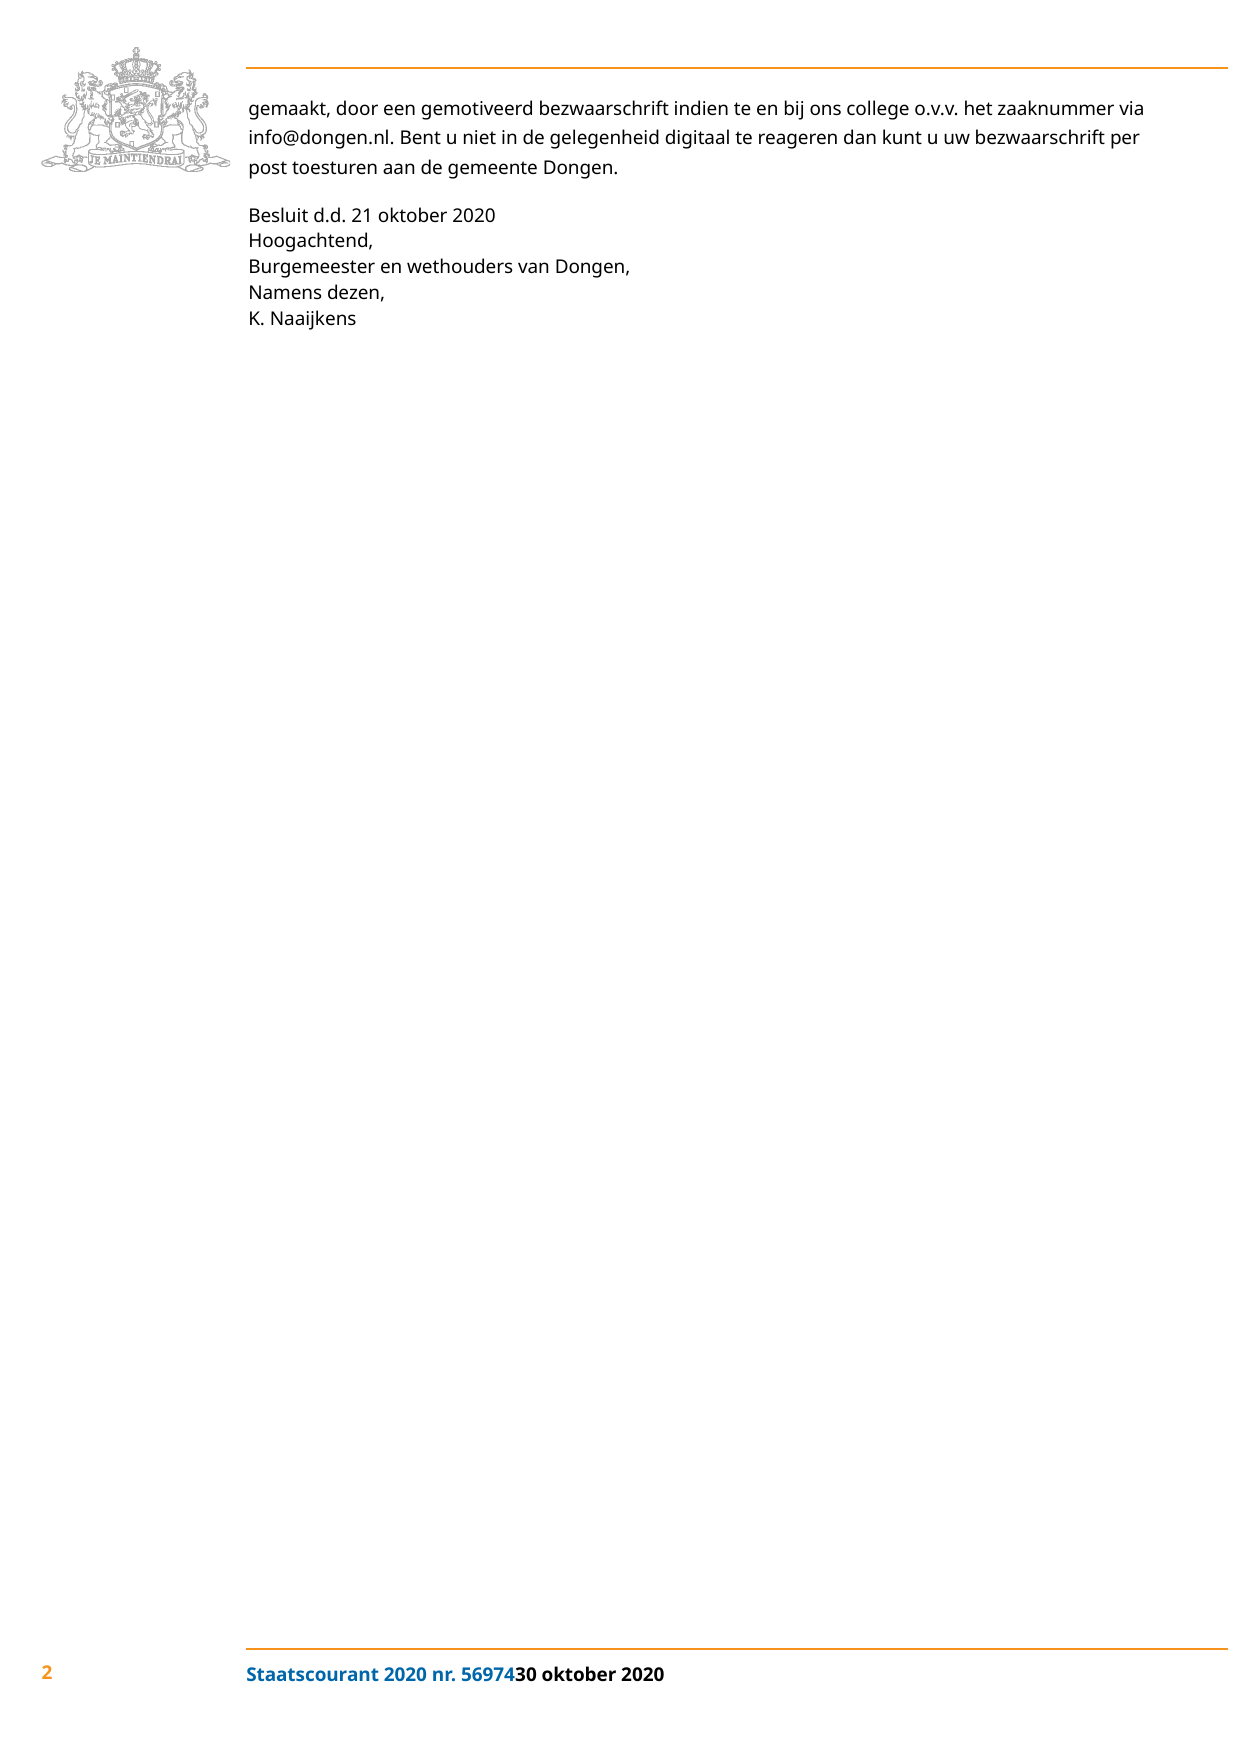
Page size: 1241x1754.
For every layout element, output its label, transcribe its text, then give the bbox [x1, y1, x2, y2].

text K. Naaijkens [248, 305, 1152, 330]
text Burgemeester en wethouders van Dongen, [248, 253, 1152, 279]
text Hoogachtend, [248, 227, 1152, 253]
text gemaakt, door een gemotiveerd bezwaarschrift indien te en bij ons college o.v.v. het zaaknummer via info@dongen.nl. Bent u niet in de gelegenheid digitaal te reageren dan kunt u uw bezwaarschrift per post toesturen aan de gemeente Dongen. [248, 95, 1152, 180]
picture [41, 47, 231, 172]
text Namens dezen, [248, 279, 1152, 305]
text Besluit d.d. 21 oktober 2020 [248, 202, 1152, 227]
